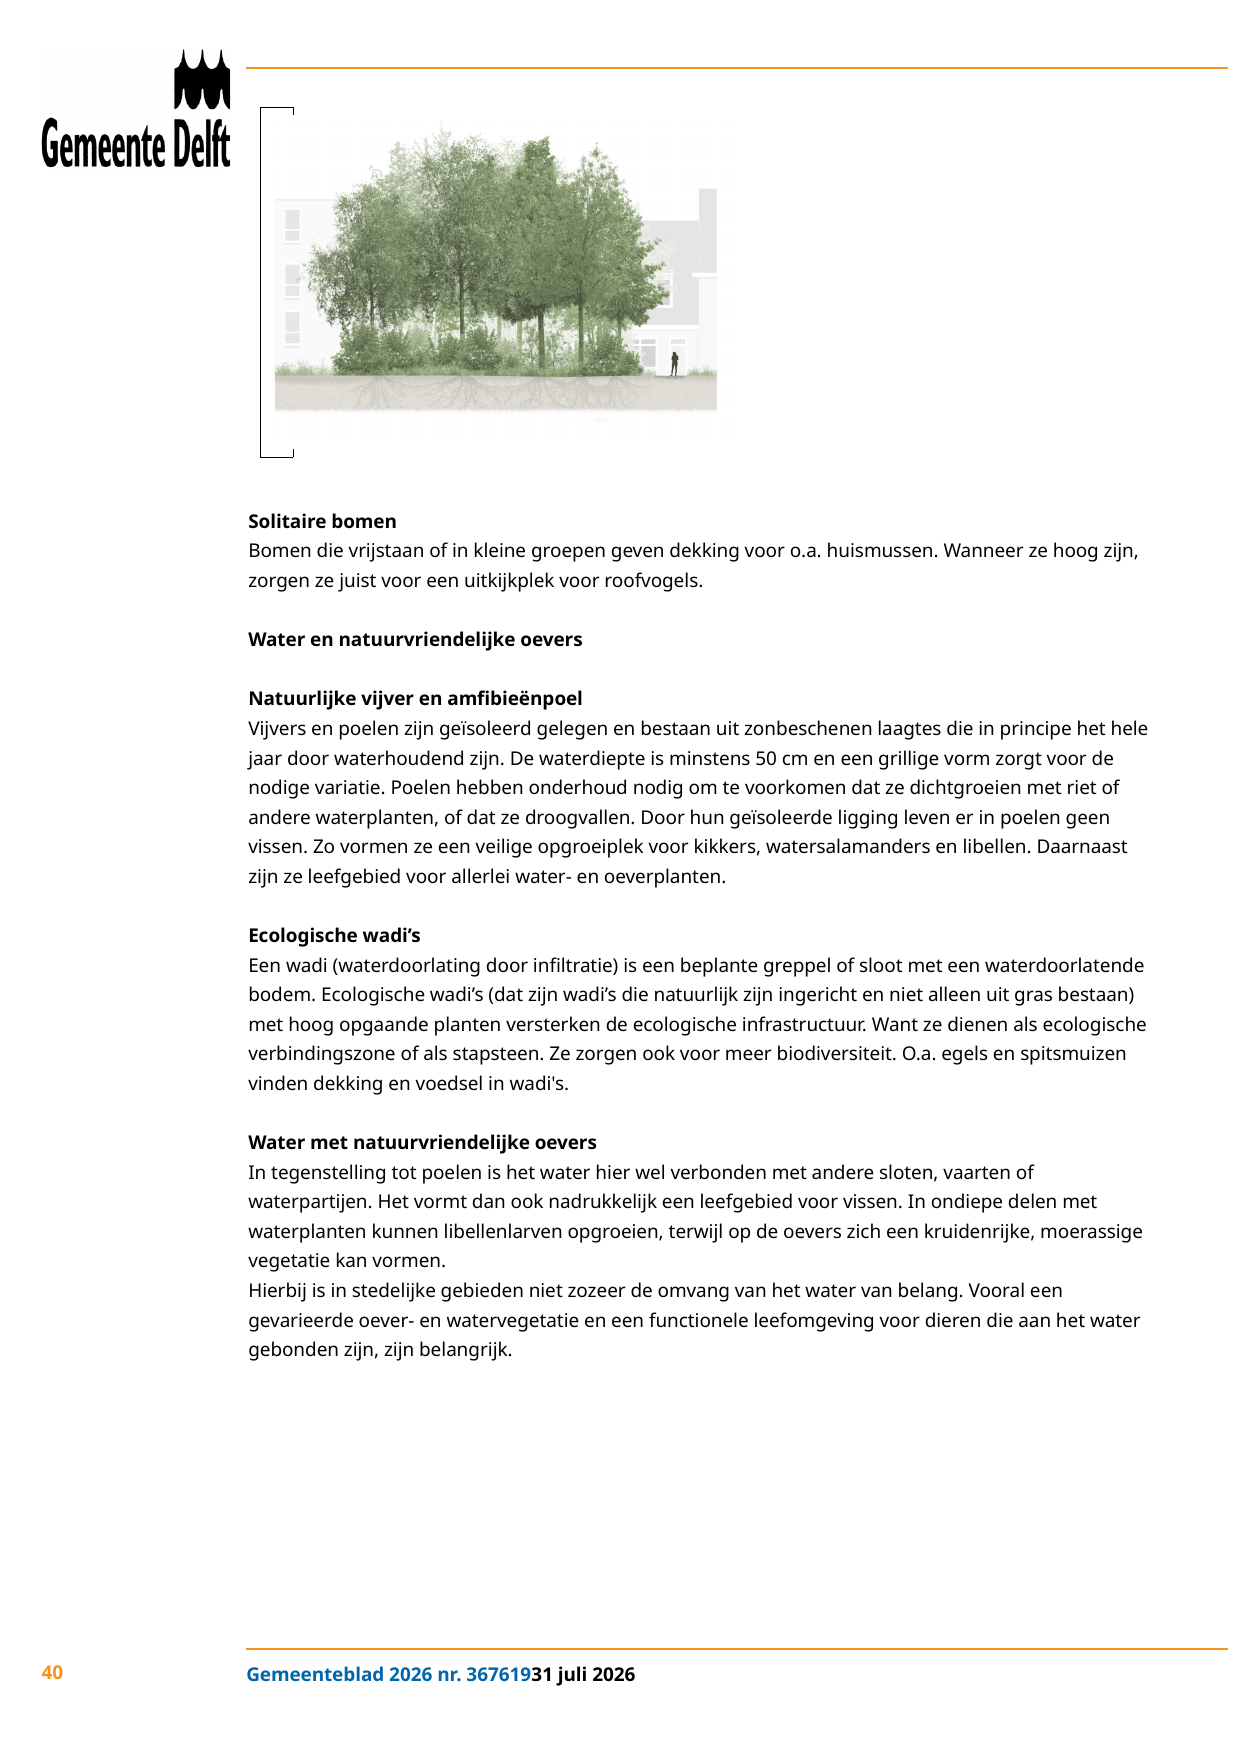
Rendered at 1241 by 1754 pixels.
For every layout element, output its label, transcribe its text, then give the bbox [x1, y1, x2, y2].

text Vijvers en poelen zijn geïsoleerd gelegen en bestaan uit zonbeschenen laagtes die in principe het hele jaar door waterhoudend zijn. De waterdiepte is minstens 50 cm en een grillige vorm zorgt voor de nodige variatie. Poelen hebben onderhoud nodig om te voorkomen dat ze dichtgroeien met riet of andere waterplanten, of dat ze droogvallen. Door hun geïsoleerde ligging leven er in poelen geen vissen. Zo vormen ze een veilige opgroeiplek voor kikkers, watersalamanders en libellen. Daarnaast zijn ze leefgebied voor allerlei water- en oeverplanten. [248, 715, 1152, 889]
text Bomen die vrijstaan of in kleine groepen geven dekking voor o.a. huismussen. Wanneer ze hoog zijn, zorgen ze juist voor een uitkijkplek voor roofvogels. [248, 538, 1152, 593]
picture [41, 47, 231, 172]
picture [268, 115, 742, 449]
text Solitaire bomen [248, 508, 1152, 534]
text Water en natuurvriendelijke oevers [248, 626, 1152, 652]
text Ecologische wadi’s [248, 922, 1152, 948]
text Water met natuurvriendelijke oevers [248, 1129, 1152, 1155]
text Natuurlijke vijver en amfibieënpoel [248, 686, 1152, 711]
text In tegenstelling tot poelen is het water hier wel verbonden met andere sloten, vaarten of waterpartijen. Het vormt dan ook nadrukkelijk een leefgebied voor vissen. In ondiepe delen met waterplanten kunnen libellenlarven opgroeien, terwijl op de oevers zich een kruidenrijke, moerassige vegetatie kan vormen. [248, 1159, 1152, 1273]
text Hierbij is in stedelijke gebieden niet zozeer de omvang van het water van belang. Vooral een gevarieerde oever- en watervegetatie en een functionele leefomgeving voor dieren die aan het water gebonden zijn, zijn belangrijk. [248, 1277, 1152, 1362]
text Een wadi (waterdoorlating door infiltratie) is een beplante greppel of sloot met een waterdoorlatende bodem. Ecologische wadi’s (dat zijn wadi’s die natuurlijk zijn ingericht en niet alleen uit gras bestaan) met hoog opgaande planten versterken de ecologische infrastructuur. Want ze dienen als ecologische verbindingszone of als stapsteen. Ze zorgen ook voor meer biodiversiteit. O.a. egels en spitsmuizen vinden dekking en voedsel in wadi's. [248, 952, 1152, 1096]
